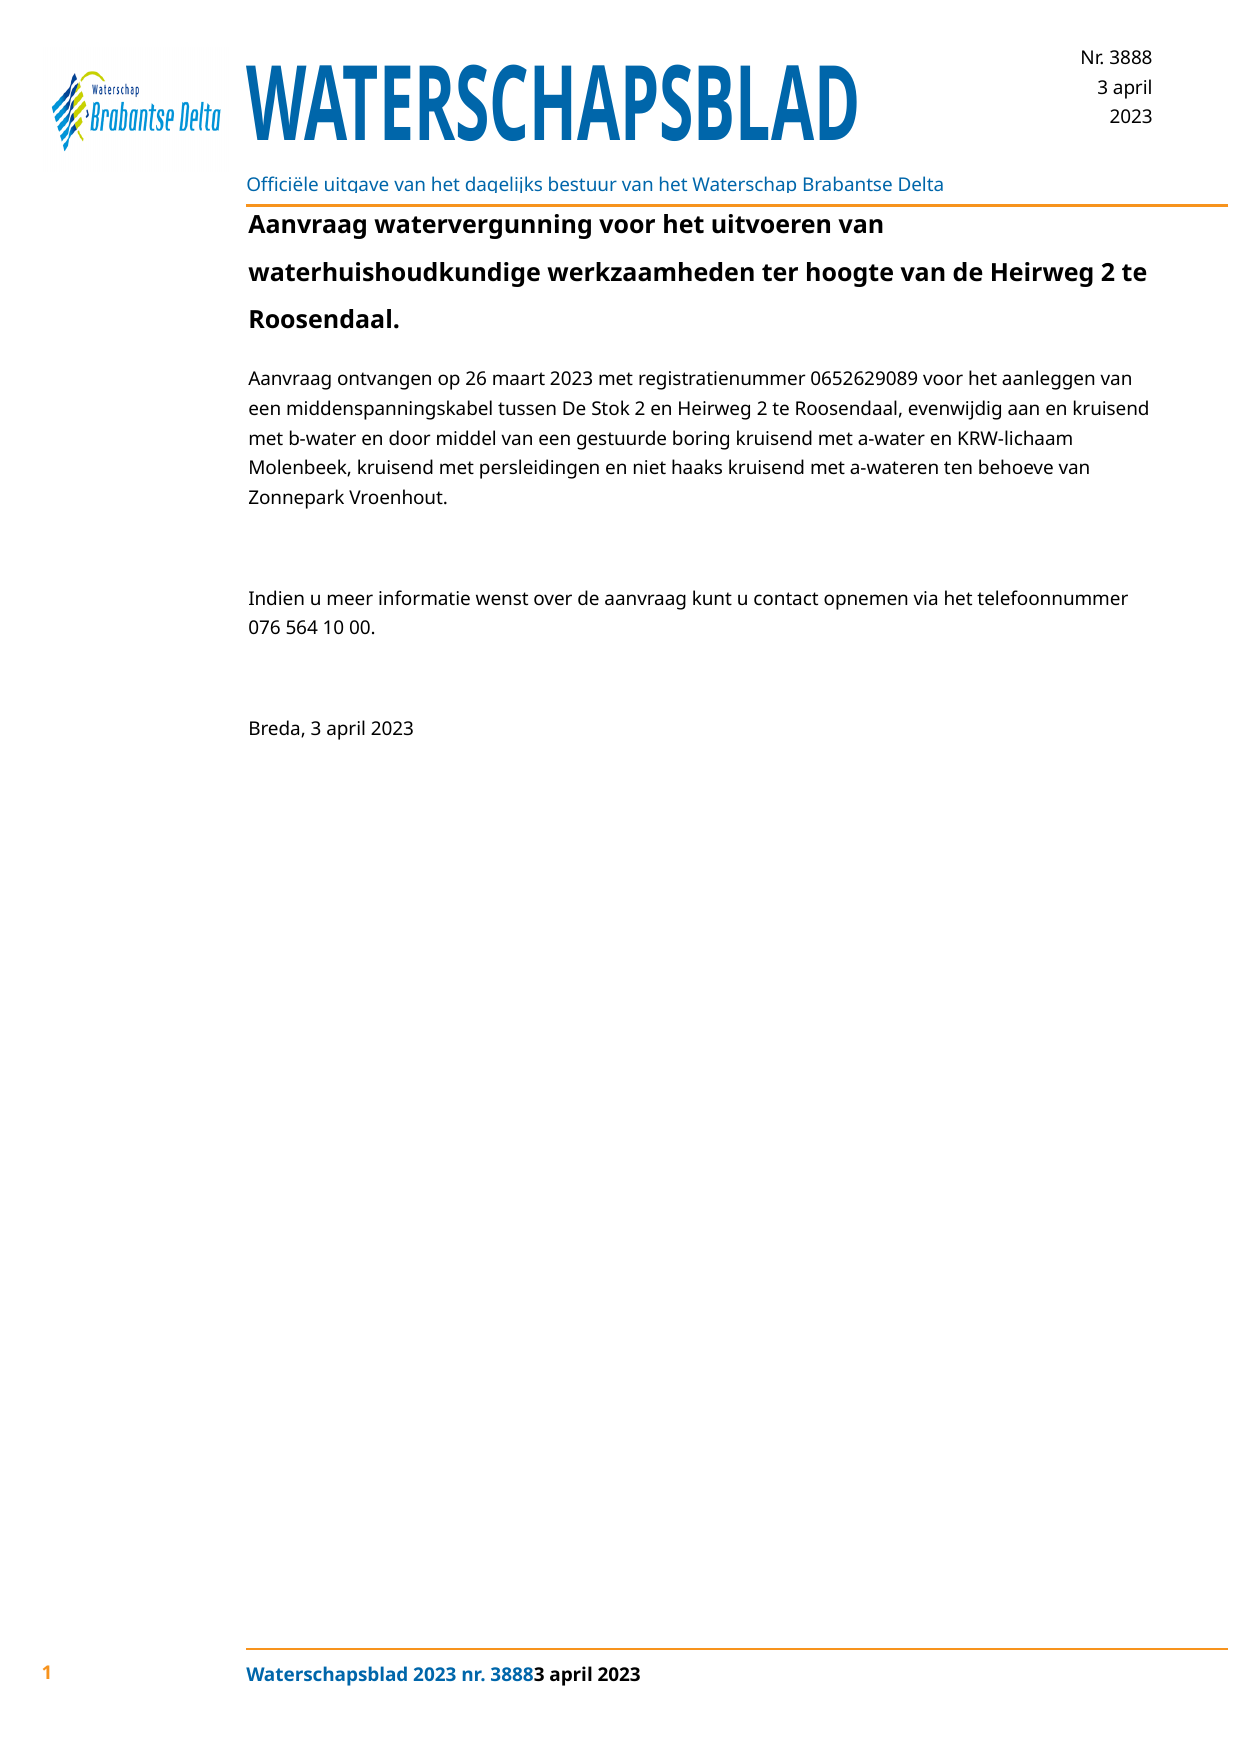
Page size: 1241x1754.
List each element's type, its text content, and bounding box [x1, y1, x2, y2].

text Aanvraag ontvangen op 26 maart 2023 met registratienummer 0652629089 voor het aanleggen van een middenspanningskabel tussen De Stok 2 en Heirweg 2 te Roosendaal, evenwijdig aan en kruisend met b-water en door middel van een gestuurde boring kruisend met a-water en KRW-lichaam Molenbeek, kruisend met persleidingen en niet haaks kruisend met a-wateren ten behoeve van Zonnepark Vroenhout. [248, 366, 1152, 509]
text Indien u meer informatie wenst over de aanvraag kunt u contact opnemen via het telefoonnummer 076 564 10 00. [248, 585, 1152, 640]
text Aanvraag watervergunning voor het uitvoeren van waterhuishoudkundige werkzaamheden ter hoogte van de Heirweg 2 te Roosendaal. [248, 207, 1152, 336]
text Breda, 3 april 2023 [248, 715, 1152, 741]
picture [41, 47, 231, 172]
